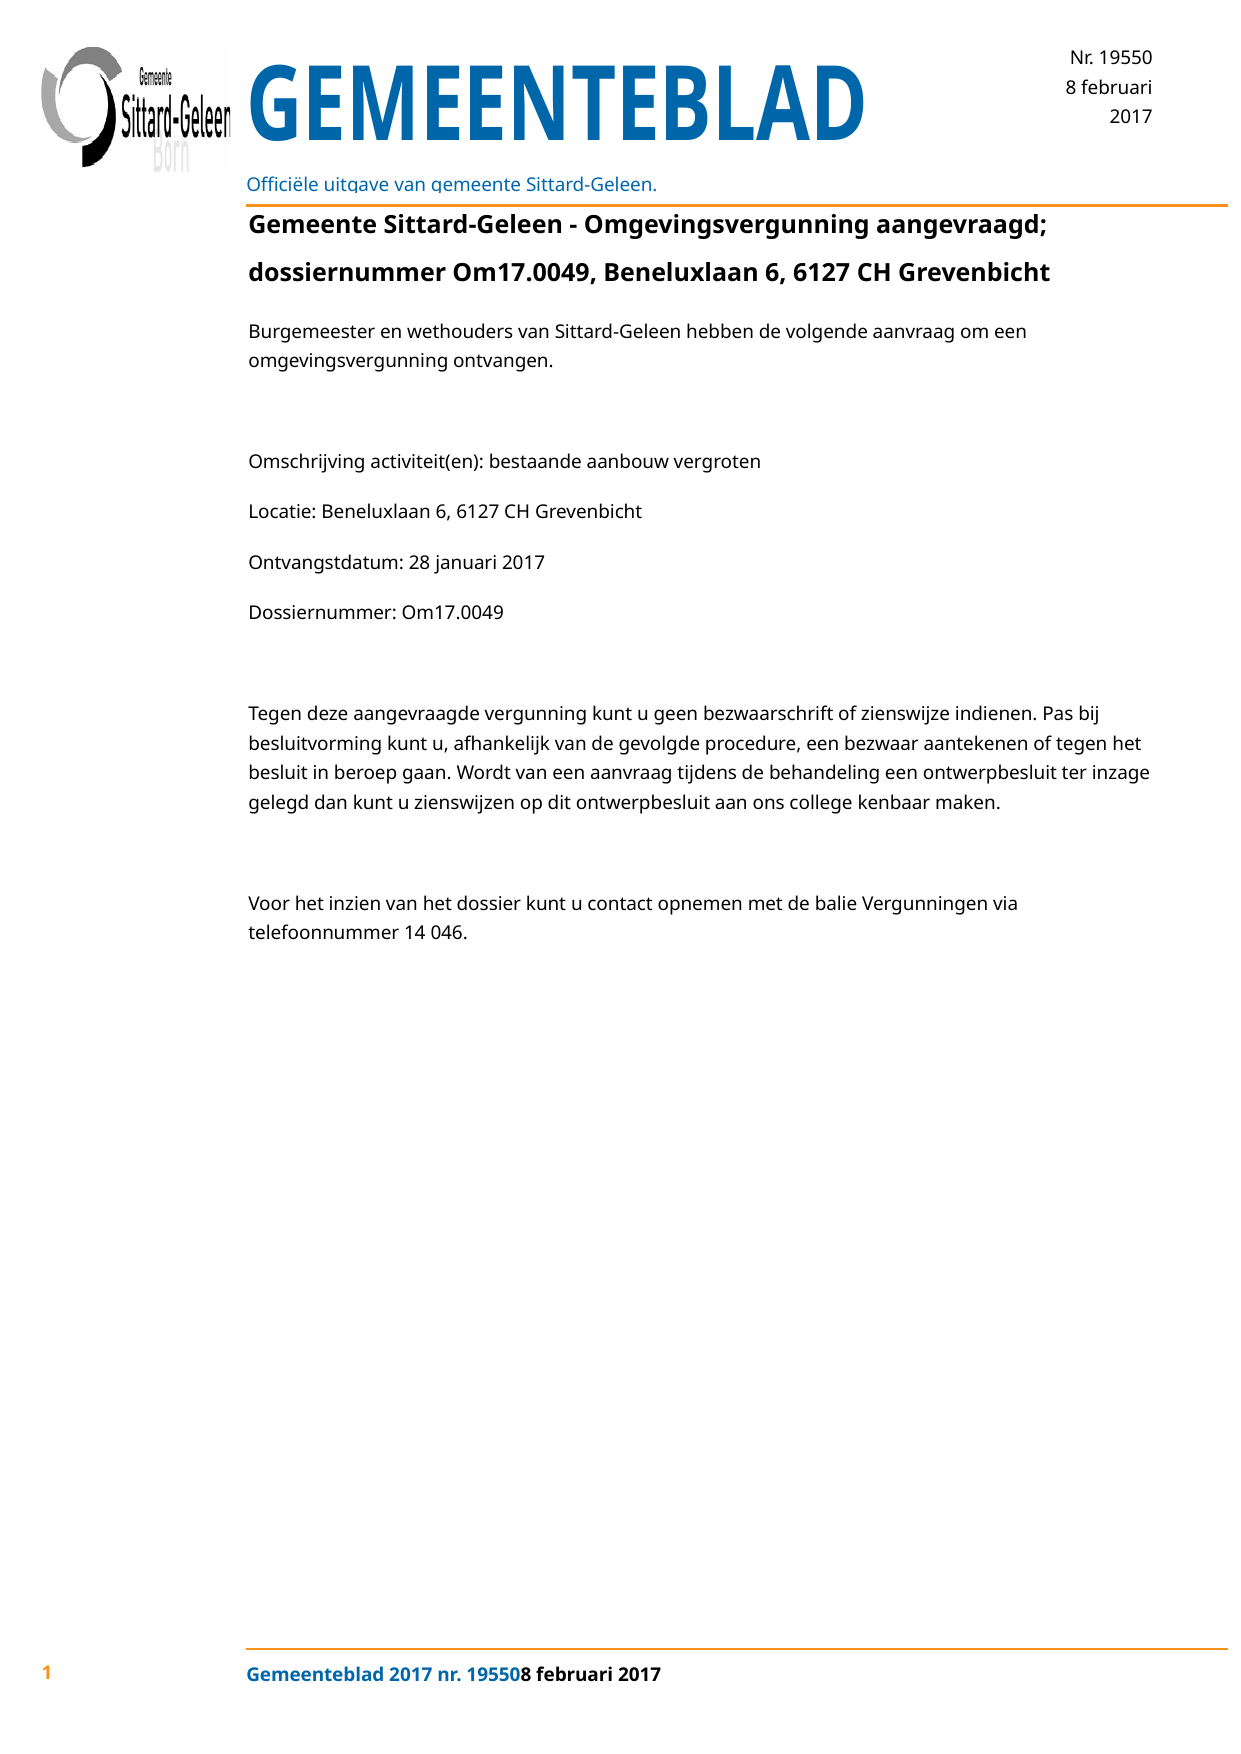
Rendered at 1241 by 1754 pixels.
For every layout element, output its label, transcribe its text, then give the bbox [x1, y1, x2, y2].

text Dossiernummer: Om17.0049 [248, 599, 1152, 625]
picture [41, 47, 231, 172]
text Gemeente Sittard-Geleen - Omgevingsvergunning aangevraagd; dossiernummer Om17.0049, Beneluxlaan 6, 6127 CH Grevenbicht [248, 207, 1152, 288]
text Omschrijving activiteit(en): bestaande aanbouw vergroten [248, 448, 1152, 474]
text Voor het inzien van het dossier kunt u contact opnemen met de balie Vergunningen via telefoonnummer 14 046. [248, 890, 1152, 945]
text Tegen deze aangevraagde vergunning kunt u geen bezwaarschrift of zienswijze indienen. Pas bij besluitvorming kunt u, afhankelijk van de gevolgde procedure, een bezwaar aantekenen of tegen het besluit in beroep gaan. Wordt van een aanvraag tijdens de behandeling een ontwerpbesluit ter inzage gelegd dan kunt u zienswijzen op dit ontwerpbesluit aan ons college kenbaar maken. [248, 700, 1152, 815]
text Locatie: Beneluxlaan 6, 6127 CH Grevenbicht [248, 499, 1152, 524]
text Ontvangstdatum: 28 januari 2017 [248, 549, 1152, 575]
text Burgemeester en wethouders van Sittard-Geleen hebben de volgende aanvraag om een omgevingsvergunning ontvangen. [248, 318, 1152, 373]
